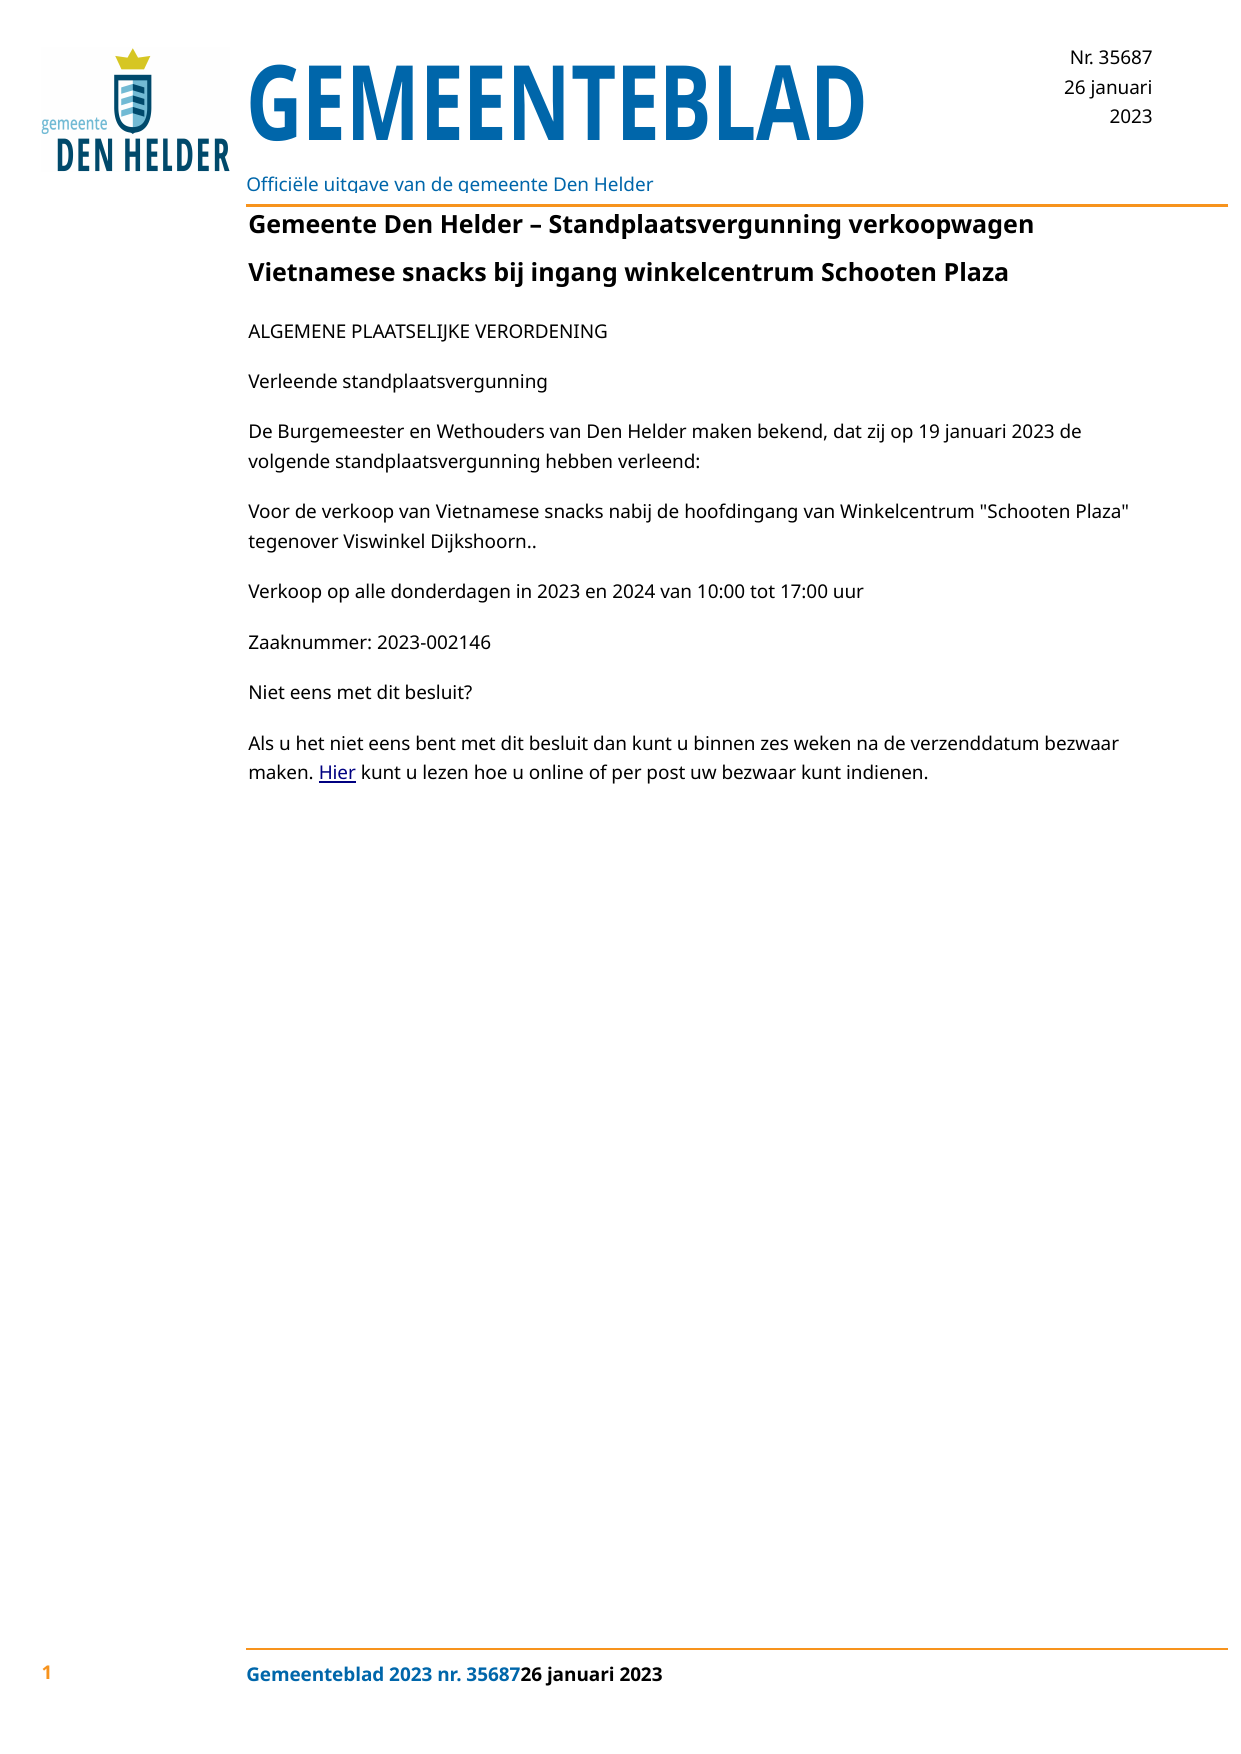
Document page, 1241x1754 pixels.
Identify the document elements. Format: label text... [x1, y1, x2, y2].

text De Burgemeester en Wethouders van Den Helder maken bekend, dat zij op 19 januari 2023 de volgende standplaatsvergunning hebben verleend: [248, 419, 1152, 474]
text Voor de verkoop van Vietnamese snacks nabij de hoofdingang van Winkelcentrum "Schooten Plaza" tegenover Viswinkel Dijkshoorn.. [248, 499, 1152, 554]
picture [220, 160, 224, 172]
picture [63, 144, 68, 165]
picture [41, 47, 231, 172]
text Verkoop op alle donderdagen in 2023 en 2024 van 10:00 tot 17:00 uur [248, 579, 1152, 604]
text Niet eens met dit besluit? [248, 679, 1152, 705]
text Zaaknummer: 2023-002146 [248, 629, 1152, 655]
text Gemeente Den Helder – Standplaatsvergunning verkoopwagen Vietnamese snacks bij ingang winkelcentrum Schooten Plaza [248, 207, 1152, 288]
picture [182, 144, 187, 165]
text Als u het niet eens bent met dit besluit dan kunt u binnen zes weken na de verzenddatum bezwaar maken. Hier kunt u lezen hoe u online of per post uw bezwaar kunt indienen. [248, 730, 1152, 785]
picture [100, 154, 106, 172]
picture [130, 157, 135, 172]
text Verleende standplaatsvergunning [248, 368, 1152, 394]
text ALGEMENE PLAATSELIJKE VERORDENING [248, 318, 1152, 344]
